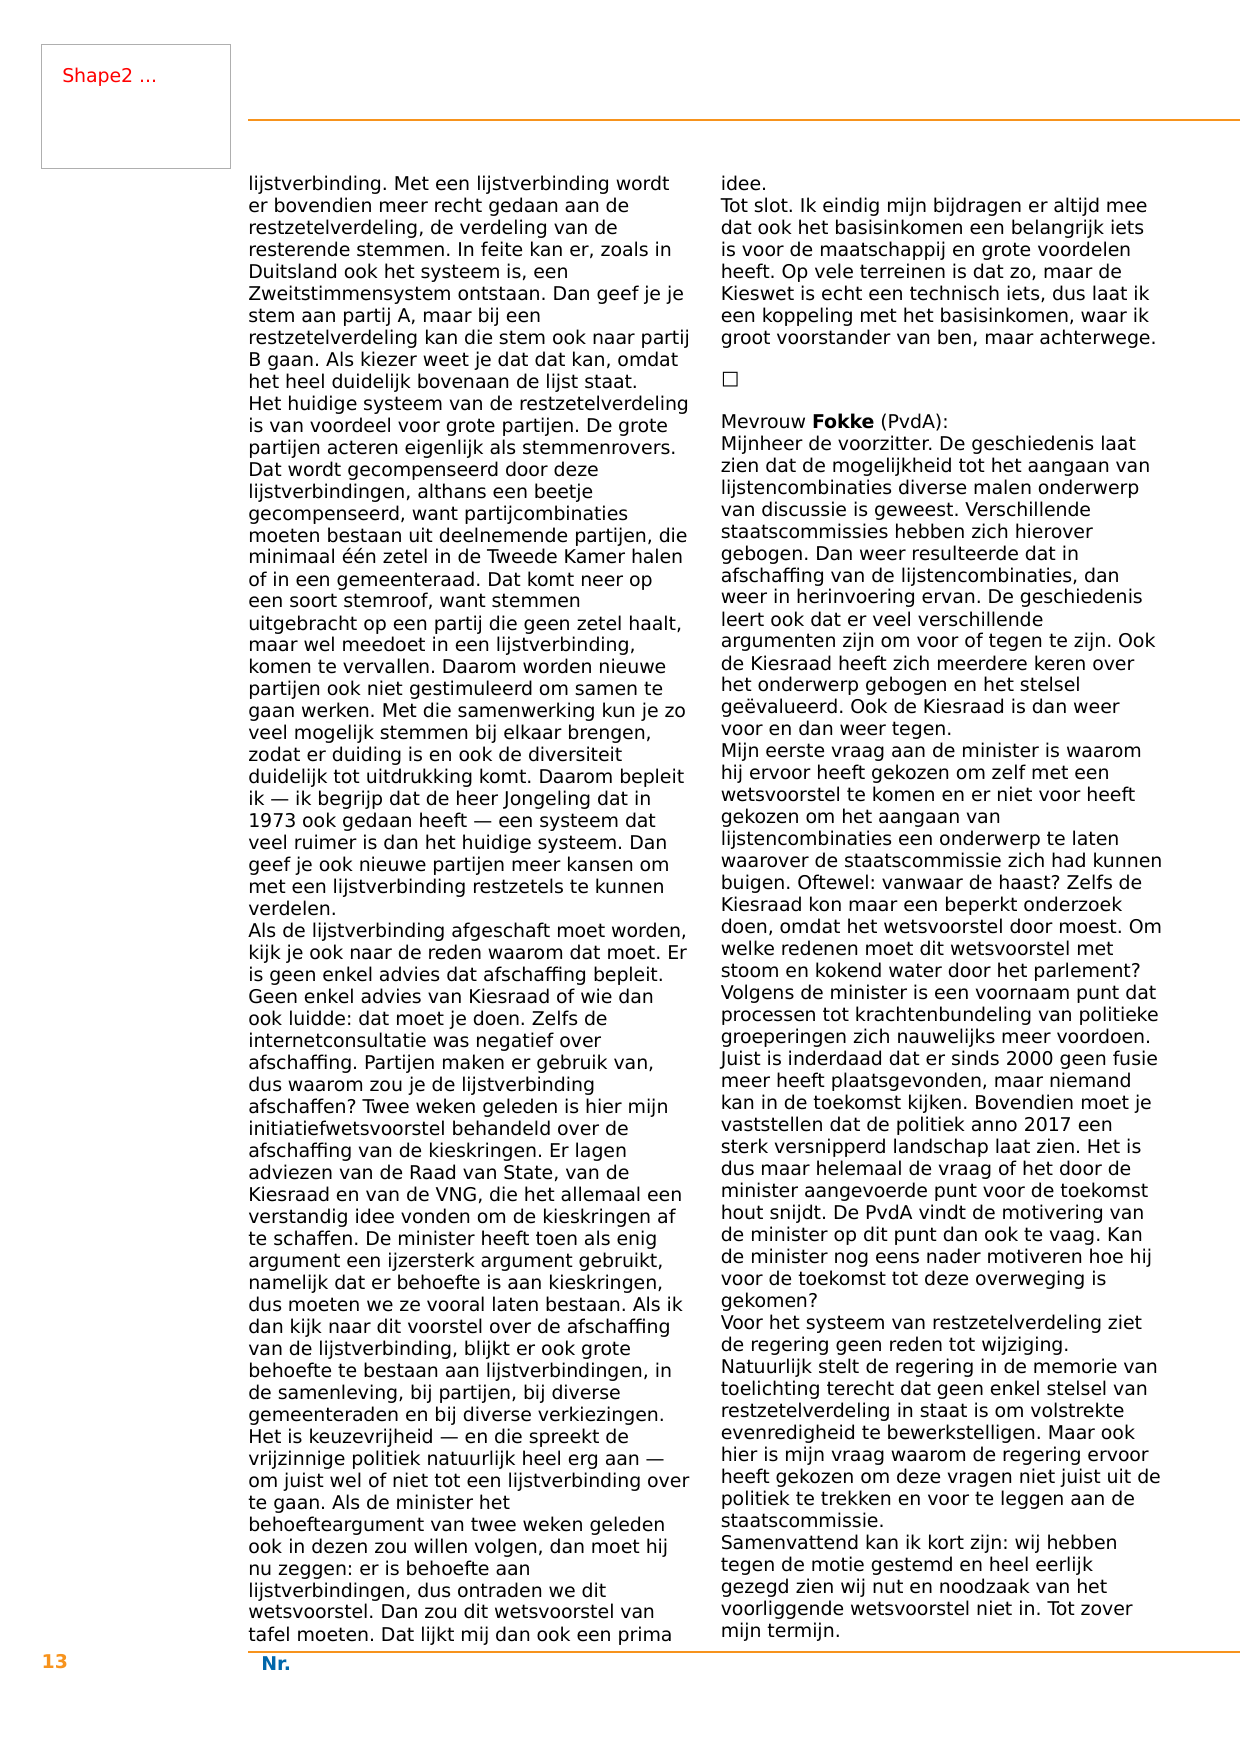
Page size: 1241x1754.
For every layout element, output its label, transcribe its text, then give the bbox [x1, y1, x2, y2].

text Samenvattend kan ik kort zijn: wij hebben tegen de motie gestemd en heel eerlijk gezegd zien wij nut en noodzaak van het voorliggende wetsvoorstel niet in. Tot zover mijn termijn. [721, 1532, 1163, 1641]
text Als de lijstverbinding afgeschaft moet worden, kijk je ook naar de reden waarom dat moet. Er is geen enkel advies dat afschaffing bepleit. Geen enkel advies van Kiesraad of wie dan ook luidde: dat moet je doen. Zelfs de internetconsultatie was negatief over afschaffing. Partijen maken er gebruik van, dus waarom zou je de lijstverbinding afschaffen? Twee weken geleden is hier mijn initiatiefwetsvoorstel behandeld over de afschaffing van de kieskringen. Er lagen adviezen van de Raad van State, van de Kiesraad en van de VNG, die het allemaal een verstandig idee vonden om de kieskringen af te schaffen. De minister heeft toen als enig argument een ijzersterk argument gebruikt, namelijk dat er behoefte is aan kieskringen, dus moeten we ze vooral laten bestaan. Als ik dan kijk naar dit voorstel over de afschaffing van de lijstverbinding, blijkt er ook grote behoefte te bestaan aan lijstverbindingen, in de samenleving, bij partijen, bij diverse gemeenteraden en bij diverse verkiezingen. Het is keuzevrijheid — en die spreekt de vrijzinnige politiek natuurlijk heel erg aan — om juist wel of niet tot een lijstverbinding over te gaan. Als de minister het behoefteargument van twee weken geleden ook in dezen zou willen volgen, dan moet hij nu zeggen: er is behoefte aan lijstverbindingen, dus ontraden we dit wetsvoorstel. Dan zou dit wetsvoorstel van tafel moeten. Dat lijkt mij dan ook een prima [248, 920, 691, 1645]
text Mijn eerste vraag aan de minister is waarom hij ervoor heeft gekozen om zelf met een wetsvoorstel te komen en er niet voor heeft gekozen om het aangaan van lijstencombinaties een onderwerp te laten waarover de staatscommissie zich had kunnen buigen. Oftewel: vanwaar de haast? Zelfs de Kiesraad kon maar een beperkt onderzoek doen, omdat het wetsvoorstel door moest. Om welke redenen moet dit wetsvoorstel met stoom en kokend water door het parlement? [721, 740, 1163, 982]
text Mevrouw Fokke (PvdA): [721, 411, 1163, 433]
text lijstverbinding. Met een lijstverbinding wordt er bovendien meer recht gedaan aan de restzetelverdeling, de verdeling van de resterende stemmen. In feite kan er, zoals in Duitsland ook het systeem is, een Zweitstimmensystem ontstaan. Dan geef je je stem aan partij A, maar bij een restzetelverdeling kan die stem ook naar partij B gaan. Als kiezer weet je dat dat kan, omdat het heel duidelijk bovenaan de lijst staat. [248, 173, 691, 393]
text Tot slot. Ik eindig mijn bijdragen er altijd mee dat ook het basisinkomen een belangrijk iets is voor de maatschappij en grote voordelen heeft. Op vele terreinen is dat zo, maar de Kieswet is echt een technisch iets, dus laat ik een koppeling met het basisinkomen, waar ik groot voorstander van ben, maar achterwege. [721, 195, 1163, 349]
text Het huidige systeem van de restzetelverdeling is van voordeel voor grote partijen. De grote partijen acteren eigenlijk als stemmenrovers. Dat wordt gecompenseerd door deze lijstverbindingen, althans een beetje gecompenseerd, want partijcombinaties moeten bestaan uit deelnemende partijen, die minimaal één zetel in de Tweede Kamer halen of in een gemeenteraad. Dat komt neer op een soort stemroof, want stemmen uitgebracht op een partij die geen zetel haalt, maar wel meedoet in een lijstverbinding, komen te vervallen. Daarom worden nieuwe partijen ook niet gestimuleerd om samen te gaan werken. Met die samenwerking kun je zo veel mogelijk stemmen bij elkaar brengen, zodat er duiding is en ook de diversiteit duidelijk tot uitdrukking komt. Daarom bepleit ik — ik begrijp dat de heer Jongeling dat in 1973 ook gedaan heeft — een systeem dat veel ruimer is dan het huidige systeem. Dan geef je ook nieuwe partijen meer kansen om met een lijstverbinding restzetels te kunnen verdelen. [248, 393, 691, 920]
text idee. [721, 173, 1163, 195]
text Voor het systeem van restzetelverdeling ziet de regering geen reden tot wijziging. Natuurlijk stelt de regering in de memorie van toelichting terecht dat geen enkel stelsel van restzetelverdeling in staat is om volstrekte evenredigheid te bewerkstelligen. Maar ook hier is mijn vraag waarom de regering ervoor heeft gekozen om deze vragen niet juist uit de politiek te trekken en voor te leggen aan de staatscommissie. [721, 1312, 1163, 1532]
text ⬜ [721, 369, 1163, 391]
text Volgens de minister is een voornaam punt dat processen tot krachtenbundeling van politieke groeperingen zich nauwelijks meer voordoen. Juist is inderdaad dat er sinds 2000 geen fusie meer heeft plaatsgevonden, maar niemand kan in de toekomst kijken. Bovendien moet je vaststellen dat de politiek anno 2017 een sterk versnipperd landschap laat zien. Het is dus maar helemaal de vraag of het door de minister aangevoerde punt voor de toekomst hout snijdt. De PvdA vindt de motivering van de minister op dit punt dan ook te vaag. Kan de minister nog eens nader motiveren hoe hij voor de toekomst tot deze overweging is gekomen? [721, 982, 1163, 1312]
text Mijnheer de voorzitter. De geschiedenis laat zien dat de mogelijkheid tot het aangaan van lijstencombinaties diverse malen onderwerp van discussie is geweest. Verschillende staatscommissies hebben zich hierover gebogen. Dan weer resulteerde dat in afschaffing van de lijstencombinaties, dan weer in herinvoering ervan. De geschiedenis leert ook dat er veel verschillende argumenten zijn om voor of tegen te zijn. Ook de Kiesraad heeft zich meerdere keren over het onderwerp gebogen en het stelsel geëvalueerd. Ook de Kiesraad is dan weer voor en dan weer tegen. [721, 433, 1163, 740]
